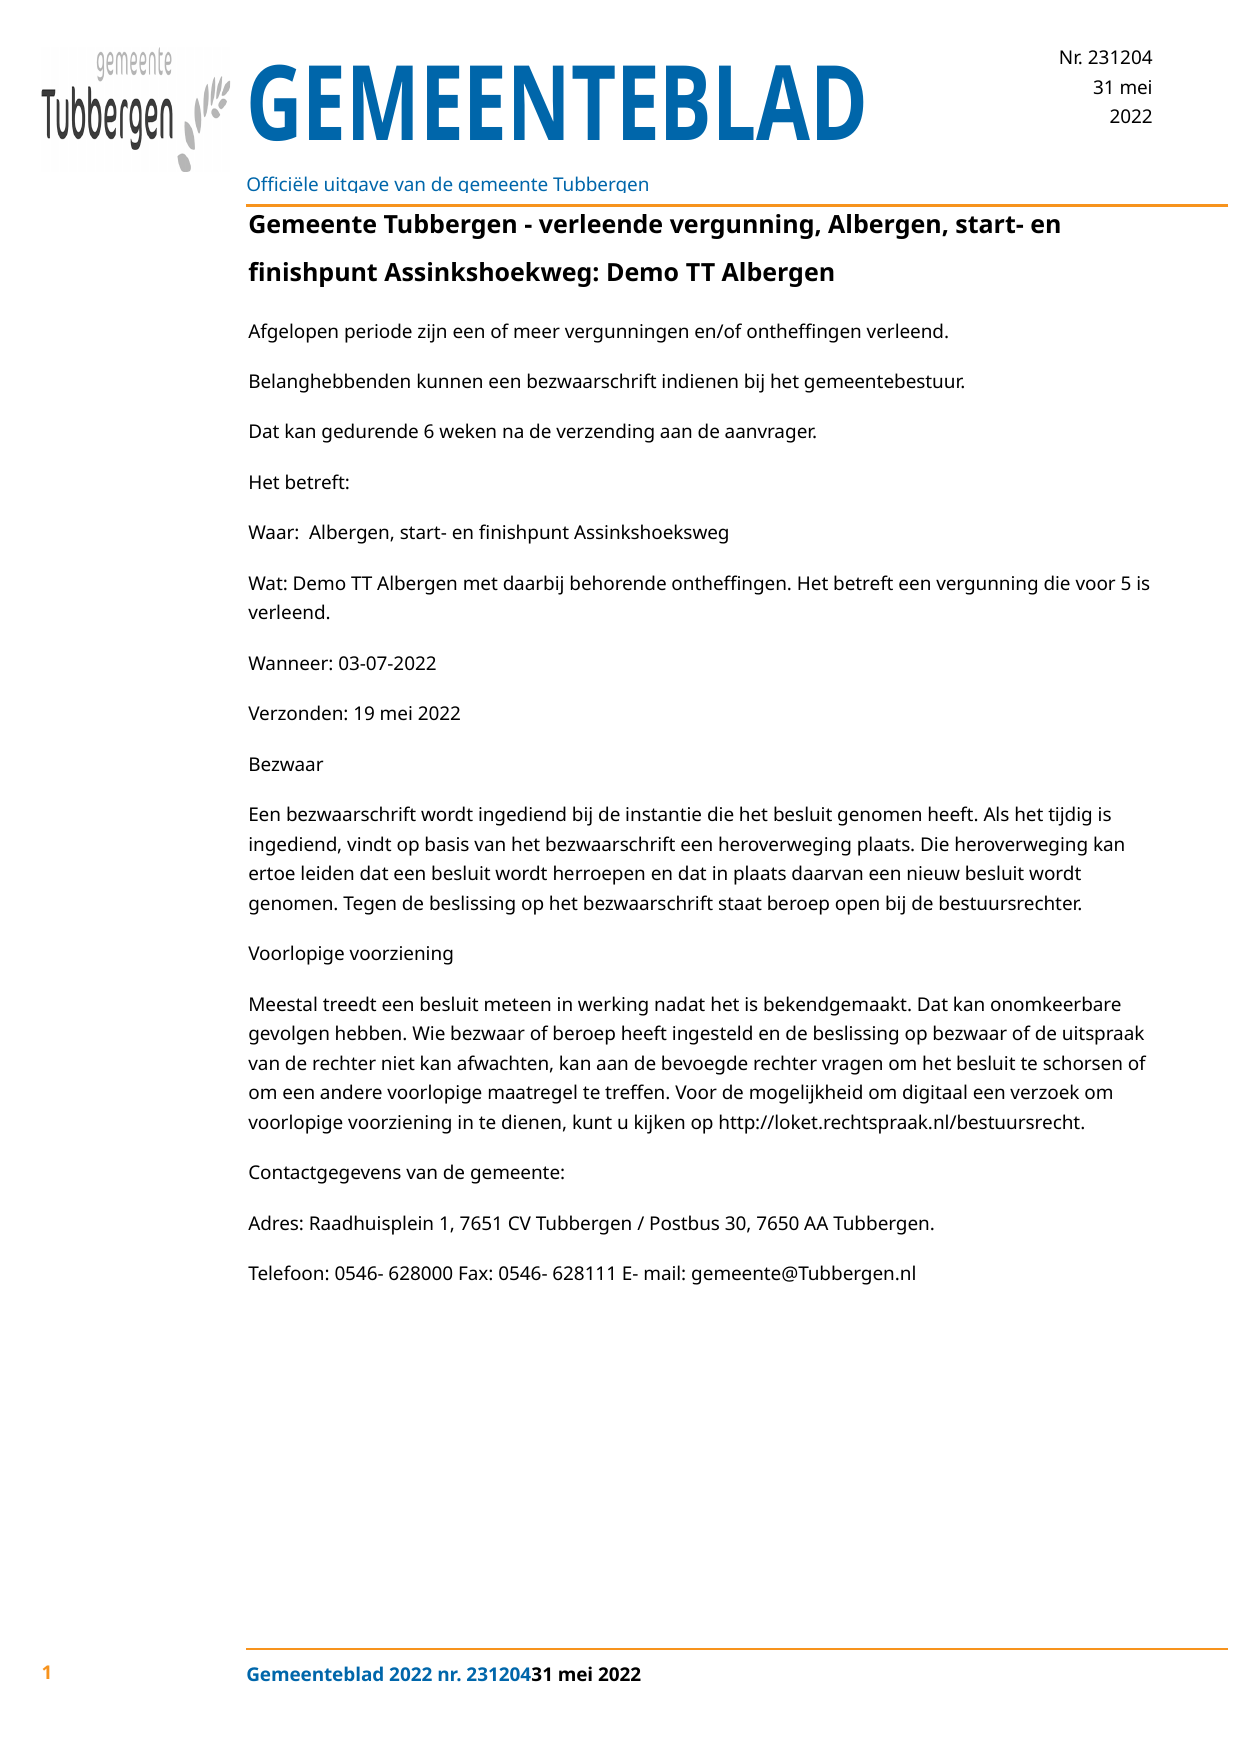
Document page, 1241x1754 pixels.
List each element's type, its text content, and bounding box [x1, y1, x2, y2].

text Dat kan gedurende 6 weken na de verzending aan de aanvrager. [248, 419, 1152, 444]
text Wanneer: 03-07-2022 [248, 650, 1152, 676]
text Verzonden: 19 mei 2022 [248, 700, 1152, 726]
text Bezwaar [248, 751, 1152, 777]
text Afgelopen periode zijn een of meer vergunningen en/of ontheffingen verleend. [248, 318, 1152, 344]
text Adres: Raadhuisplein 1, 7651 CV Tubbergen / Postbus 30, 7650 AA Tubbergen. [248, 1210, 1152, 1236]
text Een bezwaarschrift wordt ingediend bij de instantie die het besluit genomen heeft. Als het tijdig is ingediend, vindt op basis van het bezwaarschrift een heroverweging plaats. Die heroverweging kan ertoe leiden dat een besluit wordt herroepen en dat in plaats daarvan een nieuw besluit wordt genomen. Tegen de beslissing op het bezwaarschrift staat beroep open bij de bestuursrechter. [248, 801, 1152, 916]
text Belanghebbenden kunnen een bezwaarschrift indienen bij het gemeentebestuur. [248, 368, 1152, 394]
text Contactgegevens van de gemeente: [248, 1159, 1152, 1185]
text Meestal treedt een besluit meteen in werking nadat het is bekendgemaakt. Dat kan onomkeerbare gevolgen hebben. Wie bezwaar of beroep heeft ingesteld en de beslissing op bezwaar of de uitspraak van de rechter niet kan afwachten, kan aan de bevoegde rechter vragen om het besluit te schorsen of om een andere voorlopige maatregel te treffen. Voor de mogelijkheid om digitaal een verzoek om voorlopige voorziening in te dienen, kunt u kijken op http://loket.rechtspraak.nl/bestuursrecht. [248, 991, 1152, 1135]
text Het betreft: [248, 469, 1152, 495]
picture [41, 47, 231, 172]
text Waar: Albergen, start- en finishpunt Assinkshoeksweg [248, 519, 1152, 545]
text Voorlopige voorziening [248, 940, 1152, 966]
text Gemeente Tubbergen - verleende vergunning, Albergen, start- en finishpunt Assinkshoekweg: Demo TT Albergen [248, 207, 1152, 288]
text Telefoon: 0546- 628000 Fax: 0546- 628111 E- mail: gemeente@Tubbergen.nl [248, 1260, 1152, 1286]
text Wat: Demo TT Albergen met daarbij behorende ontheffingen. Het betreft een vergunning die voor 5 is verleend. [248, 570, 1152, 625]
